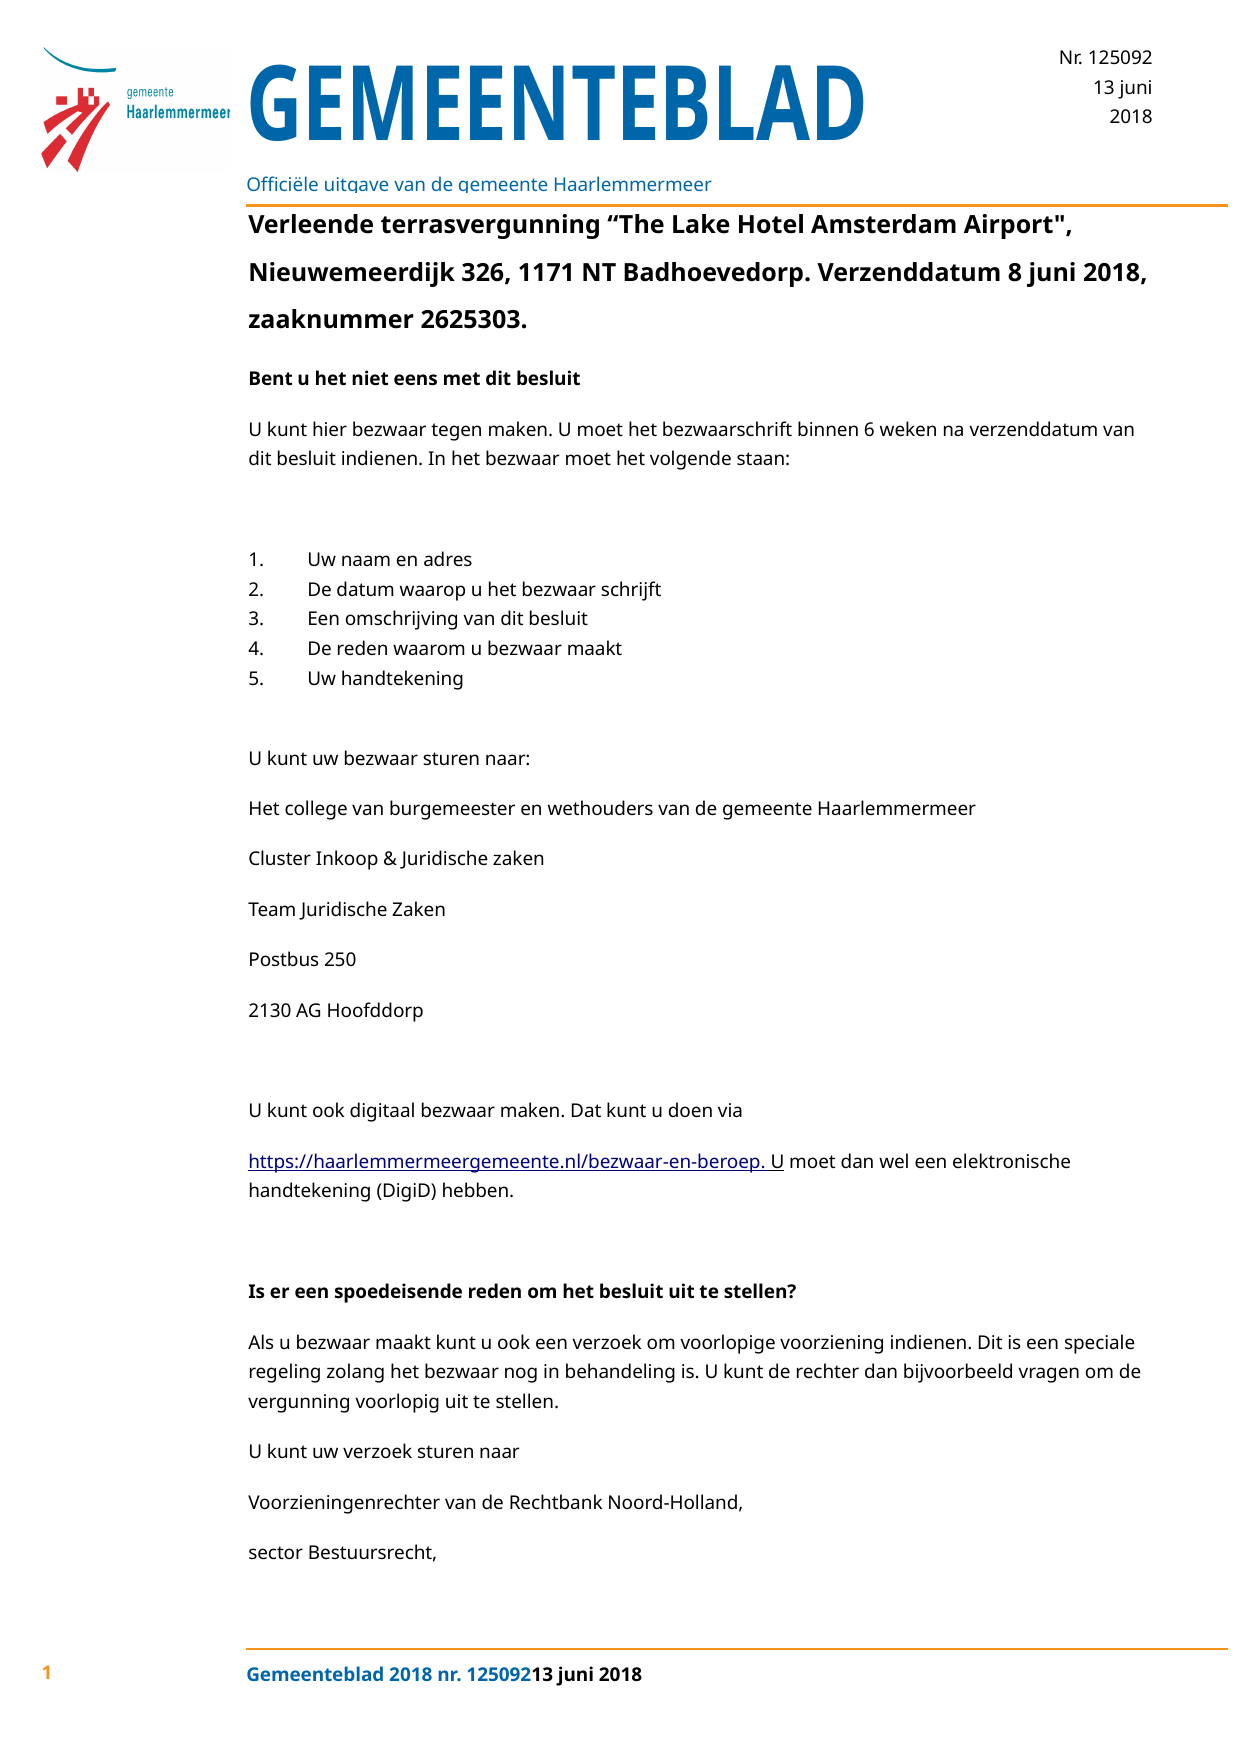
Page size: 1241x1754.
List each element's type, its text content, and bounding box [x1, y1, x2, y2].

text Is er een spoedeisende reden om het besluit uit te stellen? [248, 1278, 1152, 1304]
text U kunt hier bezwaar tegen maken. U moet het bezwaarschrift binnen 6 weken na verzenddatum van dit besluit indienen. In het bezwaar moet het volgende staan: [248, 416, 1152, 471]
text 2130 AG Hoofddorp [248, 997, 1152, 1022]
text https://haarlemmermeergemeente.nl/bezwaar-en-beroep. U moet dan wel een elektronische handtekening (DigiD) hebben. [248, 1148, 1152, 1203]
text U kunt ook digitaal bezwaar maken. Dat kunt u doen via [248, 1098, 1152, 1123]
list De datum waarop u het bezwaar schrijft [248, 576, 1152, 602]
text Als u bezwaar maakt kunt u ook een verzoek om voorlopige voorziening indienen. Dit is een speciale regeling zolang het bezwaar nog in behandeling is. U kunt de rechter dan bijvoorbeeld vragen om de vergunning voorlopig uit te stellen. [248, 1329, 1152, 1414]
text Bent u het niet eens met dit besluit [248, 366, 1152, 391]
text Het college van burgemeester en wethouders van de gemeente Haarlemmermeer [248, 795, 1152, 821]
text U kunt uw bezwaar sturen naar: [248, 745, 1152, 770]
text U kunt uw verzoek sturen naar [248, 1438, 1152, 1464]
text Postbus 250 [248, 946, 1152, 972]
text Cluster Inkoop & Juridische zaken [248, 846, 1152, 871]
list De reden waarom u bezwaar maakt [248, 635, 1152, 661]
text Voorzieningenrechter van de Rechtbank Noord-Holland, [248, 1489, 1152, 1514]
list Uw naam en adres [248, 546, 1152, 572]
text sector Bestuursrecht, [248, 1539, 1152, 1565]
text Team Juridische Zaken [248, 896, 1152, 922]
list Een omschrijving van dit besluit [248, 606, 1152, 631]
text Verleende terrasvergunning “The Lake Hotel Amsterdam Airport", Nieuwemeerdijk 326, 1171 NT Badhoevedorp. Verzenddatum 8 juni 2018, zaaknummer 2625303. [248, 207, 1152, 336]
list Uw handtekening [248, 665, 1152, 690]
picture [41, 47, 231, 172]
